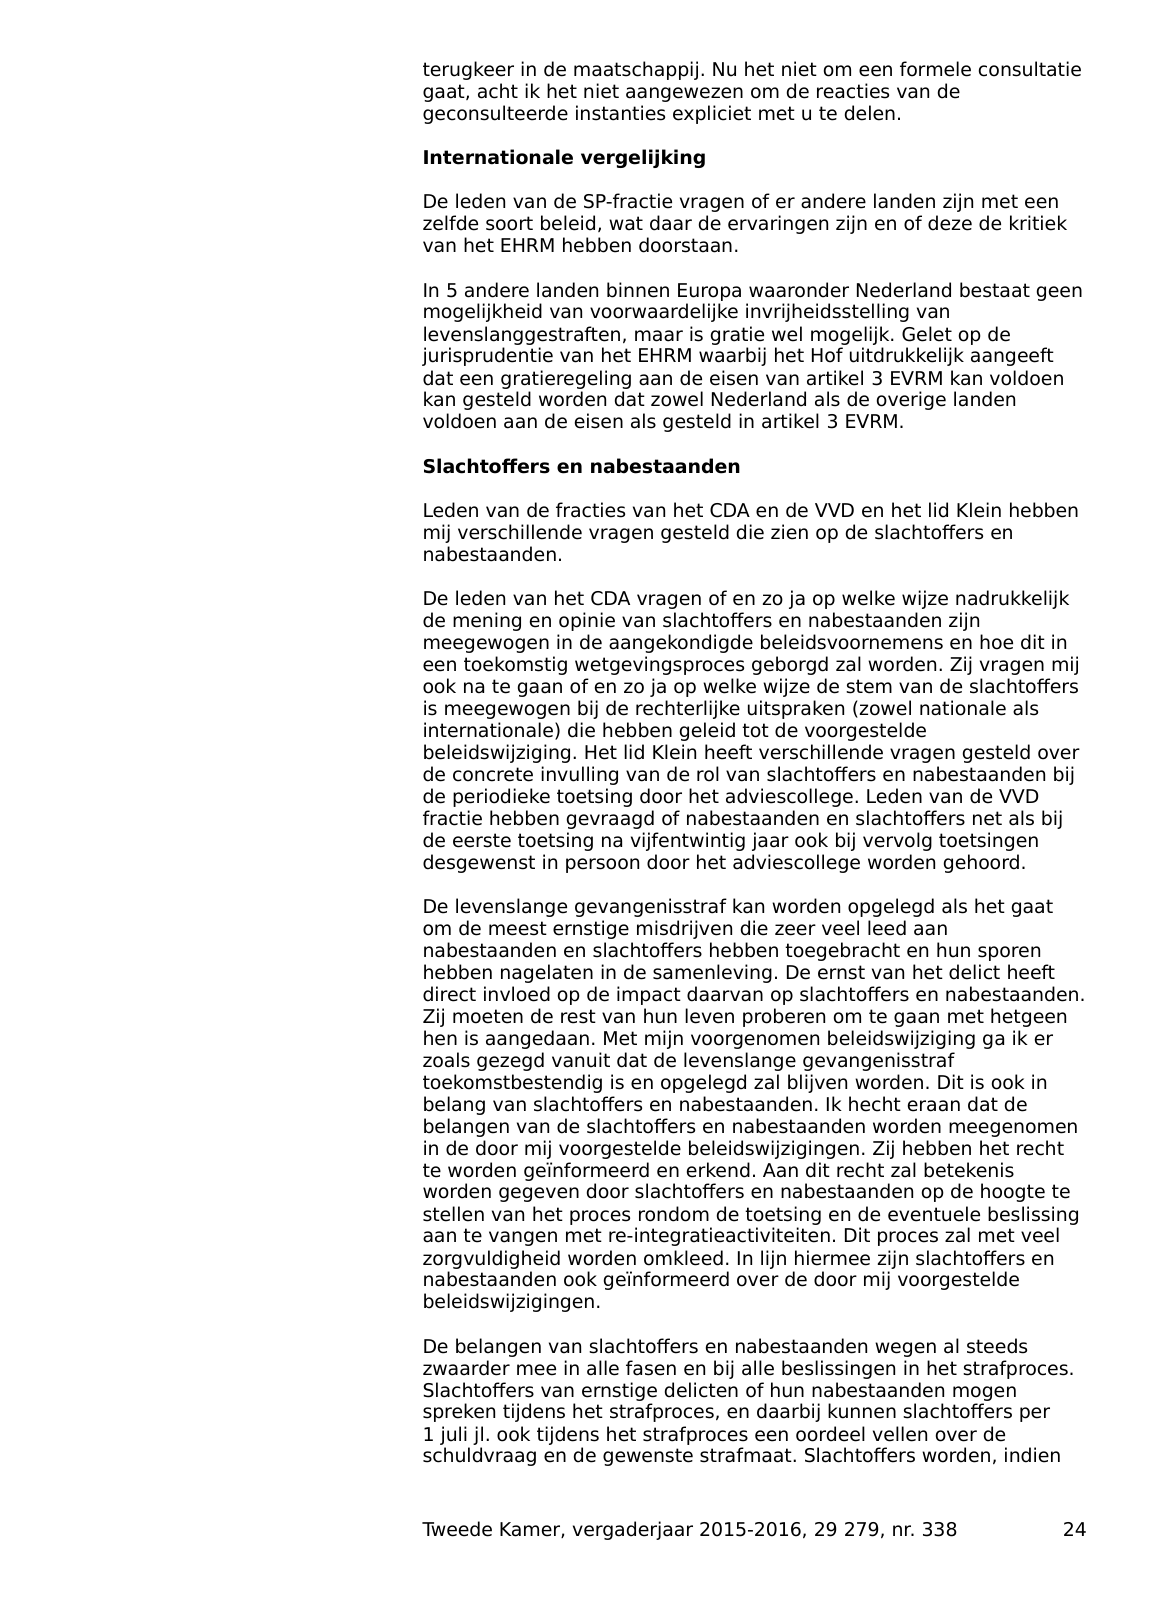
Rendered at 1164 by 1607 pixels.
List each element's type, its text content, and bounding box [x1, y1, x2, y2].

text Leden van de fracties van het CDA en de VVD en het lid Klein hebben mij verschillende vragen gesteld die zien op de slachtoffers en nabestaanden. [422, 500, 1087, 566]
text De leden van de SP-fractie vragen of er andere landen zijn met een zelfde soort beleid, wat daar de ervaringen zijn en of deze de kritiek van het EHRM hebben doorstaan. [422, 191, 1087, 257]
text terugkeer in de maatschappij. Nu het niet om een formele consultatie gaat, acht ik het niet aangewezen om de reacties van de geconsulteerde instanties expliciet met u te delen. [422, 59, 1087, 125]
text In 5 andere landen binnen Europa waaronder Nederland bestaat geen mogelijkheid van voorwaardelijke invrijheidsstelling van levenslanggestraften, maar is gratie wel mogelijk. Gelet op de jurisprudentie van het EHRM waarbij het Hof uitdrukkelijk aangeeft dat een gratieregeling aan de eisen van artikel 3 EVRM kan voldoen kan gesteld worden dat zowel Nederland als de overige landen voldoen aan de eisen als gesteld in artikel 3 EVRM. [422, 279, 1087, 433]
subtitle Slachtoffers en nabestaanden [422, 456, 1087, 477]
text De levenslange gevangenisstraf kan worden opgelegd als het gaat om de meest ernstige misdrijven die zeer veel leed aan nabestaanden en slachtoffers hebben toegebracht en hun sporen hebben nagelaten in de samenleving. De ernst van het delict heeft direct invloed op de impact daarvan op slachtoffers en nabestaanden. Zij moeten de rest van hun leven proberen om te gaan met hetgeen hen is aangedaan. Met mijn voorgenomen beleidswijziging ga ik er zoals gezegd vanuit dat de levenslange gevangenisstraf toekomstbestendig is en opgelegd zal blijven worden. Dit is ook in belang van slachtoffers en nabestaanden. Ik hecht eraan dat de belangen van de slachtoffers en nabestaanden worden meegenomen in de door mij voorgestelde beleidswijzigingen. Zij hebben het recht te worden geïnformeerd en erkend. Aan dit recht zal betekenis worden gegeven door slachtoffers en nabestaanden op de hoogte te stellen van het proces rondom de toetsing en de eventuele beslissing aan te vangen met re-integratieactiviteiten. Dit proces zal met veel zorgvuldigheid worden omkleed. In lijn hiermee zijn slachtoffers en nabestaanden ook geïnformeerd over de door mij voorgestelde beleidswijzigingen. [422, 896, 1087, 1313]
subtitle Internationale vergelijking [422, 147, 1087, 169]
text De belangen van slachtoffers en nabestaanden wegen al steeds zwaarder mee in alle fasen en bij alle beslissingen in het strafproces. Slachtoffers van ernstige delicten of hun nabestaanden mogen spreken tijdens het strafproces, en daarbij kunnen slachtoffers per 1 juli jl. ook tijdens het strafproces een oordeel vellen over de schuldvraag en de gewenste strafmaat. Slachtoffers worden, indien [422, 1336, 1087, 1467]
text De leden van het CDA vragen of en zo ja op welke wijze nadrukkelijk de mening en opinie van slachtoffers en nabestaanden zijn meegewogen in de aangekondigde beleidsvoornemens en hoe dit in een toekomstig wetgevingsproces geborgd zal worden. Zij vragen mij ook na te gaan of en zo ja op welke wijze de stem van de slachtoffers is meegewogen bij de rechterlijke uitspraken (zowel nationale als internationale) die hebben geleid tot de voorgestelde beleidswijziging. Het lid Klein heeft verschillende vragen gesteld over de concrete invulling van de rol van slachtoffers en nabestaanden bij de periodieke toetsing door het adviescollege. Leden van de VVD fractie hebben gevraagd of nabestaanden en slachtoffers net als bij de eerste toetsing na vijfentwintig jaar ook bij vervolg toetsingen desgewenst in persoon door het adviescollege worden gehoord. [422, 588, 1087, 873]
